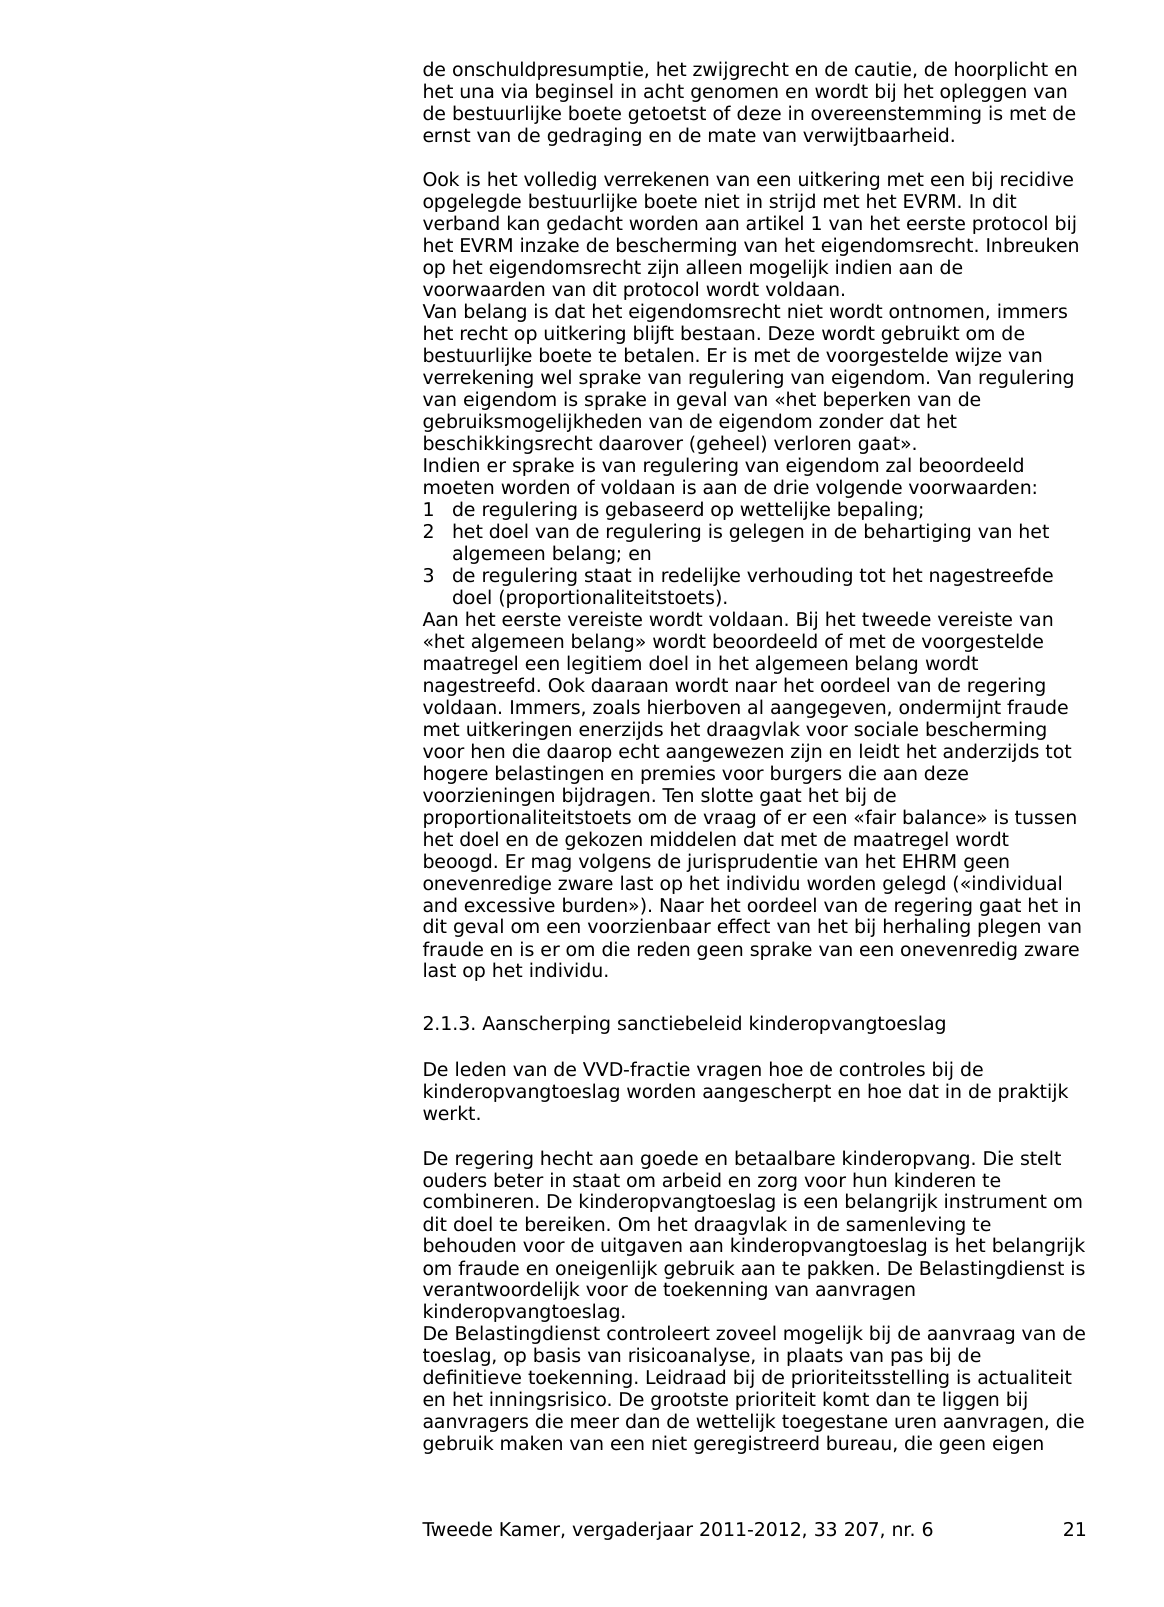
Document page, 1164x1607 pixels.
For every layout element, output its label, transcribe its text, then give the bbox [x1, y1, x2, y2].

text 1 de regulering is gebaseerd op wettelijke bepaling; [422, 499, 1087, 521]
text Van belang is dat het eigendomsrecht niet wordt ontnomen, immers het recht op uitkering blijft bestaan. Deze wordt gebruikt om de bestuurlijke boete te betalen. Er is met de voorgestelde wijze van verrekening wel sprake van regulering van eigendom. Van regulering van eigendom is sprake in geval van «het beperken van de gebruiksmogelijkheden van de eigendom zonder dat het beschikkingsrecht daarover (geheel) verloren gaat». [422, 301, 1087, 455]
text Ook is het volledig verrekenen van een uitkering met een bij recidive opgelegde bestuurlijke boete niet in strijd met het EVRM. In dit verband kan gedacht worden aan artikel 1 van het eerste protocol bij het EVRM inzake de bescherming van het eigendomsrecht. Inbreuken op het eigendomsrecht zijn alleen mogelijk indien aan de voorwaarden van dit protocol wordt voldaan. [422, 169, 1087, 301]
subtitle 2.1.3. Aanscherping sanctiebeleid kinderopvangtoeslag [422, 1012, 1087, 1034]
text 3 de regulering staat in redelijke verhouding tot het nagestreefde doel (proportionaliteitstoets). [422, 565, 1087, 609]
text Indien er sprake is van regulering van eigendom zal beoordeeld moeten worden of voldaan is aan de drie volgende voorwaarden: [422, 455, 1087, 499]
text 2 het doel van de regulering is gelegen in de behartiging van het algemeen belang; en [422, 521, 1087, 565]
text De leden van de VVD-fractie vragen hoe de controles bij de kinderopvangtoeslag worden aangescherpt en hoe dat in de praktijk werkt. [422, 1059, 1087, 1125]
text de onschuldpresumptie, het zwijgrecht en de cautie, de hoorplicht en het una via beginsel in acht genomen en wordt bij het opleggen van de bestuurlijke boete getoetst of deze in overeenstemming is met de ernst van de gedraging en de mate van verwijtbaarheid. [422, 59, 1087, 147]
text De regering hecht aan goede en betaalbare kinderopvang. Die stelt ouders beter in staat om arbeid en zorg voor hun kinderen te combineren. De kinderopvangtoeslag is een belangrijk instrument om dit doel te bereiken. Om het draagvlak in de samenleving te behouden voor de uitgaven aan kinderopvangtoeslag is het belangrijk om fraude en oneigenlijk gebruik aan te pakken. De Belastingdienst is verantwoordelijk voor de toekenning van aanvragen kinderopvangtoeslag. [422, 1147, 1087, 1323]
text Aan het eerste vereiste wordt voldaan. Bij het tweede vereiste van «het algemeen belang» wordt beoordeeld of met de voorgestelde maatregel een legitiem doel in het algemeen belang wordt nagestreefd. Ook daaraan wordt naar het oordeel van de regering voldaan. Immers, zoals hierboven al aangegeven, ondermijnt fraude met uitkeringen enerzijds het draagvlak voor sociale bescherming voor hen die daarop echt aangewezen zijn en leidt het anderzijds tot hogere belastingen en premies voor burgers die aan deze voorzieningen bijdragen. Ten slotte gaat het bij de proportionaliteitstoets om de vraag of er een «fair balance» is tussen het doel en de gekozen middelen dat met de maatregel wordt beoogd. Er mag volgens de jurisprudentie van het EHRM geen onevenredige zware last op het individu worden gelegd («individual and excessive burden»). Naar het oordeel van de regering gaat het in dit geval om een voorzienbaar effect van het bij herhaling plegen van fraude en is er om die reden geen sprake van een onevenredig zware last op het individu. [422, 609, 1087, 982]
text De Belastingdienst controleert zoveel mogelijk bij de aanvraag van de toeslag, op basis van risicoanalyse, in plaats van pas bij de definitieve toekenning. Leidraad bij de prioriteitsstelling is actualiteit en het inningsrisico. De grootste prioriteit komt dan te liggen bij aanvragers die meer dan de wettelijk toegestane uren aanvragen, die gebruik maken van een niet geregistreerd bureau, die geen eigen [422, 1323, 1087, 1455]
